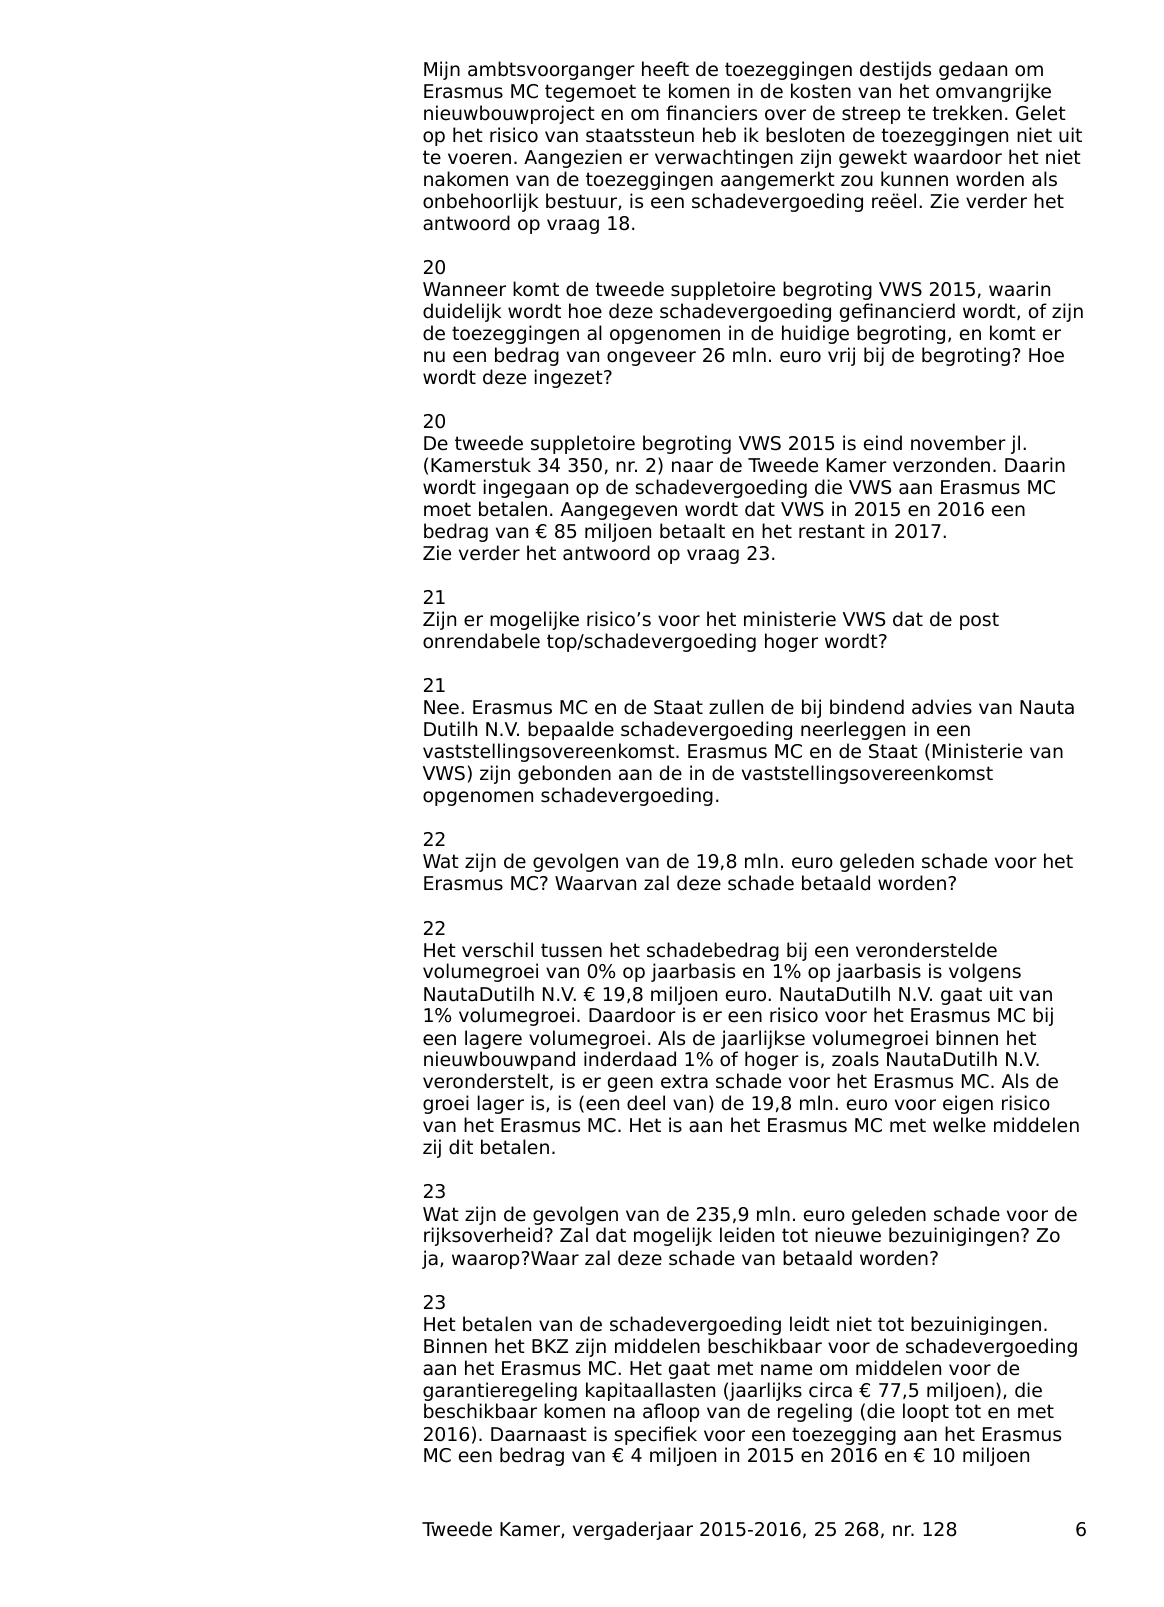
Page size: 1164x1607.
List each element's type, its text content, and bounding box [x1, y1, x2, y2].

text 23 [422, 1181, 1087, 1203]
text Nee. Erasmus MC en de Staat zullen de bij bindend advies van Nauta Dutilh N.V. bepaalde schadevergoeding neerleggen in een vaststellingsovereenkomst. Erasmus MC en de Staat (Ministerie van VWS) zijn gebonden aan de in de vaststellingsovereenkomst opgenomen schadevergoeding. [422, 697, 1087, 807]
text 21 [422, 675, 1087, 697]
text Mijn ambtsvoorganger heeft de toezeggingen destijds gedaan om Erasmus MC tegemoet te komen in de kosten van het omvangrijke nieuwbouwproject en om financiers over de streep te trekken. Gelet op het risico van staatssteun heb ik besloten de toezeggingen niet uit te voeren. Aangezien er verwachtingen zijn gewekt waardoor het niet nakomen van de toezeggingen aangemerkt zou kunnen worden als onbehoorlijk bestuur, is een schadevergoeding reëel. Zie verder het antwoord op vraag 18. [422, 59, 1087, 235]
text 22 [422, 829, 1087, 851]
text De tweede suppletoire begroting VWS 2015 is eind november jl. (Kamerstuk 34 350, nr. 2) naar de Tweede Kamer verzonden. Daarin wordt ingegaan op de schadevergoeding die VWS aan Erasmus MC moet betalen. Aangegeven wordt dat VWS in 2015 en 2016 een bedrag van € 85 miljoen betaalt en het restant in 2017. [422, 433, 1087, 543]
text 21 [422, 587, 1087, 609]
text 23 [422, 1292, 1087, 1313]
text Wat zijn de gevolgen van de 19,8 mln. euro geleden schade voor het Erasmus MC? Waarvan zal deze schade betaald worden? [422, 851, 1087, 895]
text 22 [422, 917, 1087, 939]
text Het verschil tussen het schadebedrag bij een veronderstelde volumegroei van 0% op jaarbasis en 1% op jaarbasis is volgens NautaDutilh N.V. € 19,8 miljoen euro. NautaDutilh N.V. gaat uit van 1% volumegroei. Daardoor is er een risico voor het Erasmus MC bij een lagere volumegroei. Als de jaarlijkse volumegroei binnen het nieuwbouwpand inderdaad 1% of hoger is, zoals NautaDutilh N.V. veronderstelt, is er geen extra schade voor het Erasmus MC. Als de groei lager is, is (een deel van) de 19,8 mln. euro voor eigen risico van het Erasmus MC. Het is aan het Erasmus MC met welke middelen zij dit betalen. [422, 939, 1087, 1159]
text 20 [422, 257, 1087, 279]
text Wat zijn de gevolgen van de 235,9 mln. euro geleden schade voor de rijksoverheid? Zal dat mogelijk leiden tot nieuwe bezuinigingen? Zo ja, waarop?Waar zal deze schade van betaald worden? [422, 1203, 1087, 1269]
text Zie verder het antwoord op vraag 23. [422, 543, 1087, 565]
text 20 [422, 411, 1087, 433]
text Zijn er mogelijke risico’s voor het ministerie VWS dat de post onrendabele top/schadevergoeding hoger wordt? [422, 609, 1087, 653]
text Het betalen van de schadevergoeding leidt niet tot bezuinigingen. Binnen het BKZ zijn middelen beschikbaar voor de schadevergoeding aan het Erasmus MC. Het gaat met name om middelen voor de garantieregeling kapitaallasten (jaarlijks circa € 77,5 miljoen), die beschikbaar komen na afloop van de regeling (die loopt tot en met 2016). Daarnaast is specifiek voor een toezegging aan het Erasmus MC een bedrag van € 4 miljoen in 2015 en 2016 en € 10 miljoen [422, 1313, 1087, 1467]
text Wanneer komt de tweede suppletoire begroting VWS 2015, waarin duidelijk wordt hoe deze schadevergoeding gefinancierd wordt, of zijn de toezeggingen al opgenomen in de huidige begroting, en komt er nu een bedrag van ongeveer 26 mln. euro vrij bij de begroting? Hoe wordt deze ingezet? [422, 279, 1087, 389]
